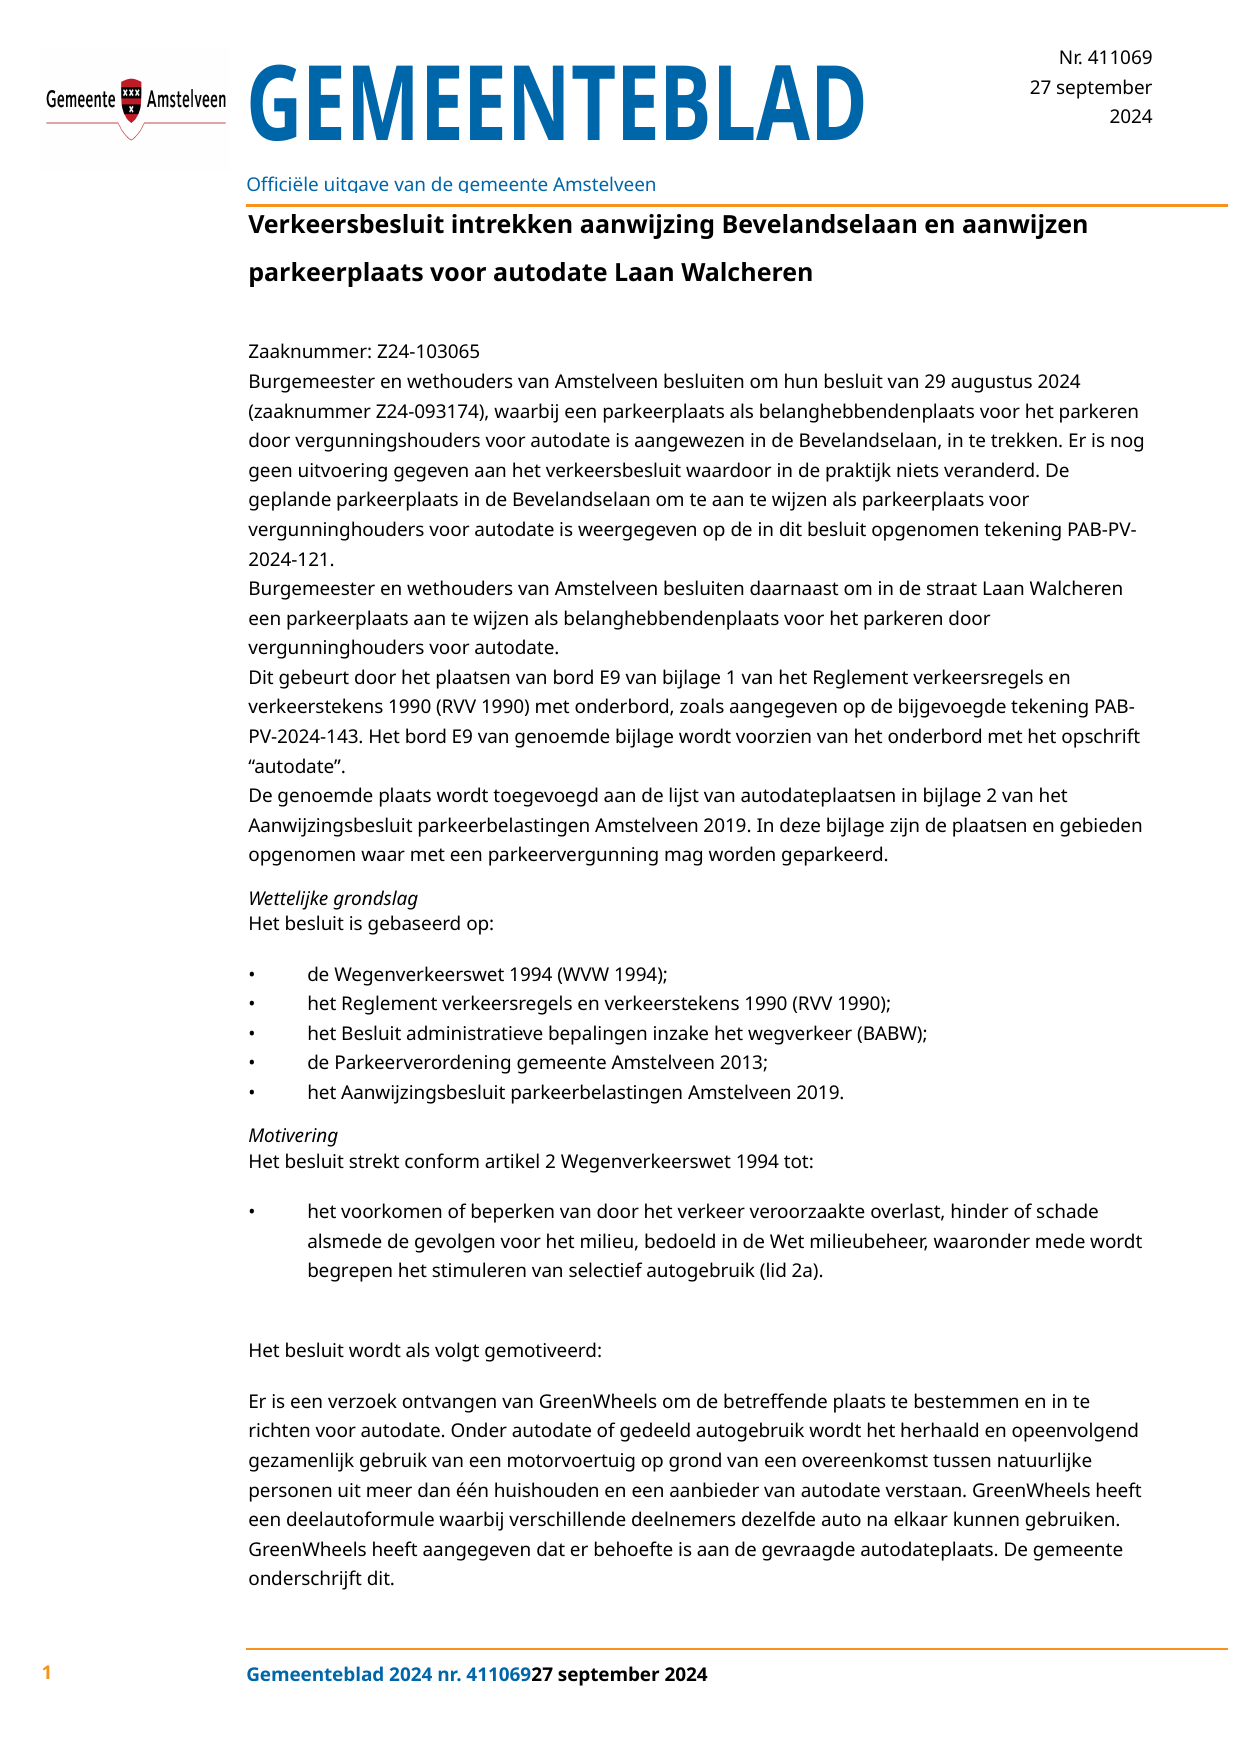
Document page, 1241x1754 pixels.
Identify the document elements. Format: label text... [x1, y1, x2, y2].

list de Wegenverkeerswet 1994 (WVW 1994); [248, 961, 1152, 987]
text Burgemeester en wethouders van Amstelveen besluiten om hun besluit van 29 augustus 2024 (zaaknummer Z24-093174), waarbij een parkeerplaats als belanghebbendenplaats voor het parkeren door vergunningshouders voor autodate is aangewezen in de Bevelandselaan, in te trekken. Er is nog geen uitvoering gegeven aan het verkeersbesluit waardoor in de praktijk niets veranderd. De geplande parkeerplaats in de Bevelandselaan om te aan te wijzen als parkeerplaats voor vergunninghouders voor autodate is weergegeven op de in dit besluit opgenomen tekening PAB-PV-2024-121. [248, 368, 1152, 571]
list het Reglement verkeersregels en verkeerstekens 1990 (RVV 1990); [248, 990, 1152, 1016]
list het Aanwijzingsbesluit parkeerbelastingen Amstelveen 2019. [248, 1079, 1152, 1105]
text Het besluit wordt als volgt gemotiveerd: [248, 1338, 1152, 1363]
text De genoemde plaats wordt toegevoegd aan de lijst van autodateplaatsen in bijlage 2 van het Aanwijzingsbesluit parkeerbelastingen Amstelveen 2019. In deze bijlage zijn de plaatsen en gebieden opgenomen waar met een parkeervergunning mag worden geparkeerd. [248, 782, 1152, 867]
picture [41, 47, 231, 172]
text Het besluit is gebaseerd op: [248, 910, 1152, 936]
text Zaaknummer: Z24-103065 [248, 339, 1152, 364]
text Dit gebeurt door het plaatsen van bord E9 van bijlage 1 van het Reglement verkeersregels en verkeerstekens 1990 (RVV 1990) met onderbord, zoals aangegeven op de bijgevoegde tekening PAB-PV-2024-143. Het bord E9 van genoemde bijlage wordt voorzien van het onderbord met het opschrift “autodate”. [248, 664, 1152, 778]
list het Besluit administratieve bepalingen inzake het wegverkeer (BABW); [248, 1020, 1152, 1046]
text Het besluit strekt conform artikel 2 Wegenverkeerswet 1994 tot: [248, 1148, 1152, 1174]
list de Parkeerverordening gemeente Amstelveen 2013; [248, 1049, 1152, 1075]
text Er is een verzoek ontvangen van GreenWheels om de betreffende plaats te bestemmen en in te richten voor autodate. Onder autodate of gedeeld autogebruik wordt het herhaald en opeenvolgend gezamenlijk gebruik van een motorvoertuig op grond van een overeenkomst tussen natuurlijke personen uit meer dan één huishouden en een aanbieder van autodate verstaan. GreenWheels heeft een deelautoformule waarbij verschillende deelnemers dezelfde auto na elkaar kunnen gebruiken. GreenWheels heeft aangegeven dat er behoefte is aan de gevraagde autodateplaats. De gemeente onderschrijft dit. [248, 1388, 1152, 1591]
text Motivering [248, 1122, 1152, 1148]
text Verkeersbesluit intrekken aanwijzing Bevelandselaan en aanwijzen parkeerplaats voor autodate Laan Walcheren [248, 207, 1152, 288]
list het voorkomen of beperken van door het verkeer veroorzaakte overlast, hinder of schade alsmede de gevolgen voor het milieu, bedoeld in de Wet milieubeheer, waaronder mede wordt begrepen het stimuleren van selectief autogebruik (lid 2a). [248, 1198, 1152, 1283]
text Burgemeester en wethouders van Amstelveen besluiten daarnaast om in de straat Laan Walcheren een parkeerplaats aan te wijzen als belanghebbendenplaats voor het parkeren door vergunninghouders voor autodate. [248, 575, 1152, 660]
text Wettelijke grondslag [248, 885, 1152, 910]
